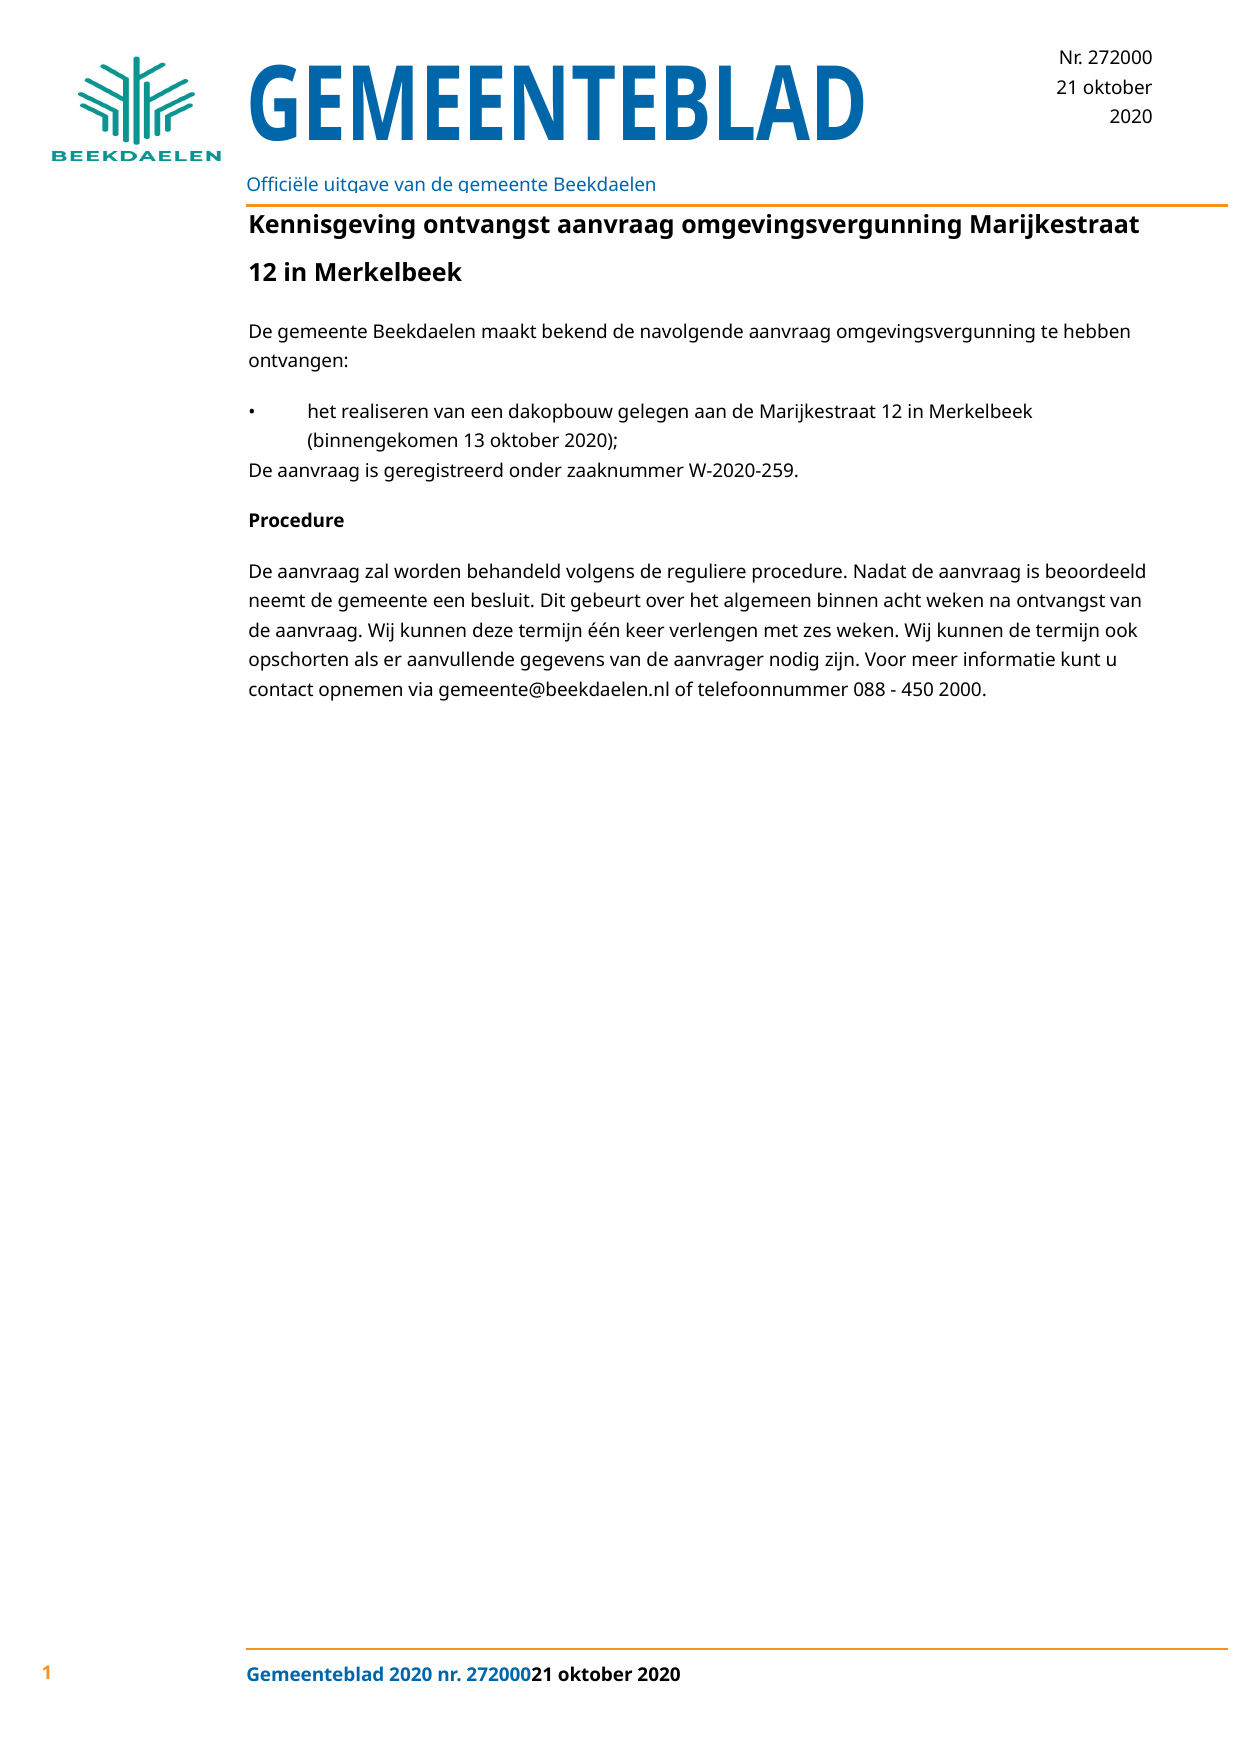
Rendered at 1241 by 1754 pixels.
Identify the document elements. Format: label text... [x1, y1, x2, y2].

text Kennisgeving ontvangst aanvraag omgevingsvergunning Marijkestraat 12 in Merkelbeek [248, 207, 1152, 288]
text De aanvraag is geregistreerd onder zaaknummer W-2020-259. [248, 457, 1152, 483]
text De gemeente Beekdaelen maakt bekend de navolgende aanvraag omgevingsvergunning te hebben ontvangen: [248, 318, 1152, 373]
picture [41, 47, 231, 172]
text De aanvraag zal worden behandeld volgens de reguliere procedure. Nadat de aanvraag is beoordeeld neemt de gemeente een besluit. Dit gebeurt over het algemeen binnen acht weken na ontvangst van de aanvraag. Wij kunnen deze termijn één keer verlengen met zes weken. Wij kunnen de termijn ook opschorten als er aanvullende gegevens van de aanvrager nodig zijn. Voor meer informatie kunt u contact opnemen via gemeente@beekdaelen.nl of telefoonnummer 088 - 450 2000. [248, 558, 1152, 702]
list het realiseren van een dakopbouw gelegen aan de Marijkestraat 12 in Merkelbeek (binnengekomen 13 oktober 2020); [248, 398, 1152, 453]
text Procedure [248, 507, 1152, 533]
